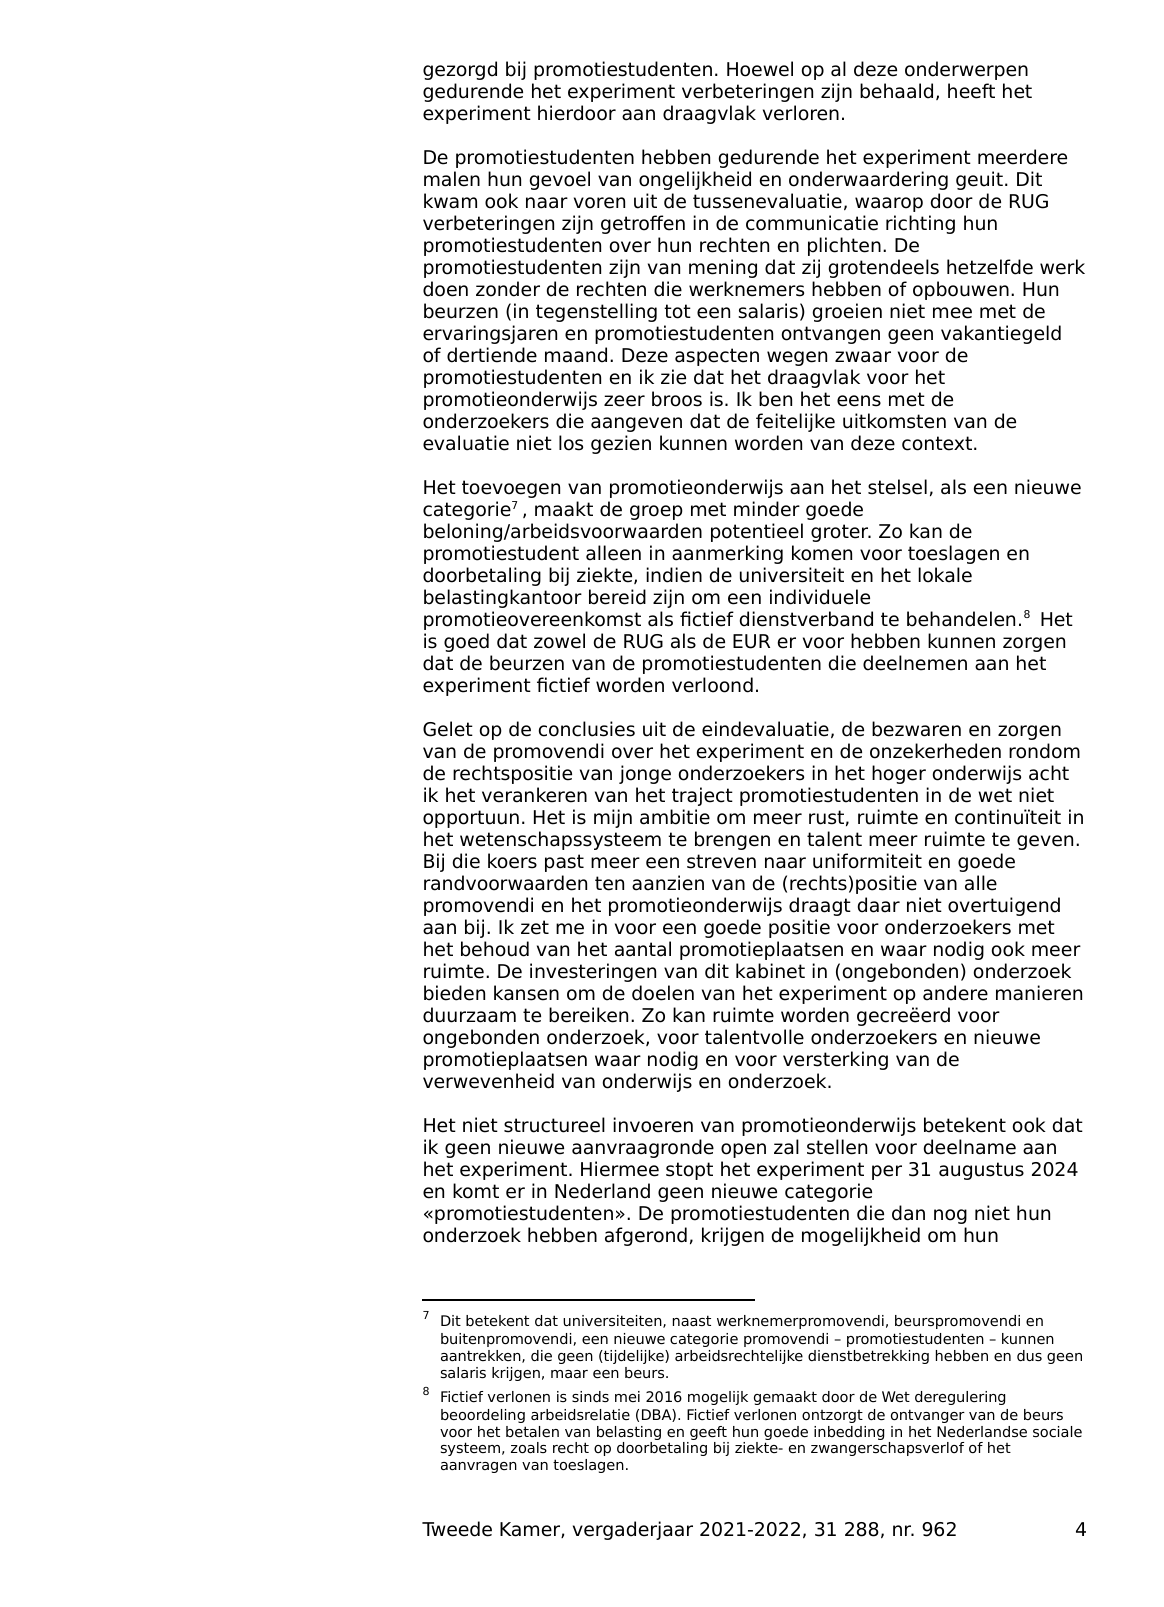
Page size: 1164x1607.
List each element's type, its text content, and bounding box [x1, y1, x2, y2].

text gezorgd bij promotiestudenten. Hoewel op al deze onderwerpen gedurende het experiment verbeteringen zijn behaald, heeft het experiment hierdoor aan draagvlak verloren. [422, 59, 1087, 125]
text De promotiestudenten hebben gedurende het experiment meerdere malen hun gevoel van ongelijkheid en onderwaardering geuit. Dit kwam ook naar voren uit de tussenevaluatie, waarop door de RUG verbeteringen zijn getroffen in de communicatie richting hun promotiestudenten over hun rechten en plichten. De promotiestudenten zijn van mening dat zij grotendeels hetzelfde werk doen zonder de rechten die werknemers hebben of opbouwen. Hun beurzen (in tegenstelling tot een salaris) groeien niet mee met de ervaringsjaren en promotiestudenten ontvangen geen vakantiegeld of dertiende maand. Deze aspecten wegen zwaar voor de promotiestudenten en ik zie dat het draagvlak voor het promotieonderwijs zeer broos is. Ik ben het eens met de onderzoekers die aangeven dat de feitelijke uitkomsten van de evaluatie niet los gezien kunnen worden van deze context. [422, 147, 1087, 455]
text Gelet op de conclusies uit de eindevaluatie, de bezwaren en zorgen van de promovendi over het experiment en de onzekerheden rondom de rechtspositie van jonge onderzoekers in het hoger onderwijs acht ik het verankeren van het traject promotiestudenten in de wet niet opportuun. Het is mijn ambitie om meer rust, ruimte en continuïteit in het wetenschapssysteem te brengen en talent meer ruimte te geven. Bij die koers past meer een streven naar uniformiteit en goede randvoorwaarden ten aanzien van de (rechts)positie van alle promovendi en het promotieonderwijs draagt daar niet overtuigend aan bij. Ik zet me in voor een goede positie voor onderzoekers met het behoud van het aantal promotieplaatsen en waar nodig ook meer ruimte. De investeringen van dit kabinet in (ongebonden) onderzoek bieden kansen om de doelen van het experiment op andere manieren duurzaam te bereiken. Zo kan ruimte worden gecreëerd voor ongebonden onderzoek, voor talentvolle onderzoekers en nieuwe promotieplaatsen waar nodig en voor versterking van de verwevenheid van onderwijs en onderzoek. [422, 719, 1087, 1093]
text Het niet structureel invoeren van promotieonderwijs betekent ook dat ik geen nieuwe aanvraagronde open zal stellen voor deelname aan het experiment. Hiermee stopt het experiment per 31 augustus 2024 en komt er in Nederland geen nieuwe categorie «promotiestudenten». De promotiestudenten die dan nog niet hun onderzoek hebben afgerond, krijgen de mogelijkheid om hun [422, 1115, 1087, 1247]
text Dit betekent dat universiteiten, naast werknemerpromovendi, beurspromovendi en buitenpromovendi, een nieuwe categorie promovendi – promotiestudenten – kunnen aantrekken, die geen (tijdelijke) arbeidsrechtelijke dienstbetrekking hebben en dus geen salaris krijgen, maar een beurs. [422, 1309, 1087, 1382]
text Het toevoegen van promotieonderwijs aan het stelsel, als een nieuwe categorie, maakt de groep met minder goede beloning/arbeidsvoorwaarden potentieel groter. Zo kan de promotiestudent alleen in aanmerking komen voor toeslagen en doorbetaling bij ziekte, indien de universiteit en het lokale belastingkantoor bereid zijn om een individuele promotieovereenkomst als fictief dienstverband te behandelen. Het is goed dat zowel de RUG als de EUR er voor hebben kunnen zorgen dat de beurzen van de promotiestudenten die deelnemen aan het experiment fictief worden verloond. [422, 477, 1087, 697]
text Fictief verlonen is sinds mei 2016 mogelijk gemaakt door de Wet deregulering beoordeling arbeidsrelatie (DBA). Fictief verlonen ontzorgt de ontvanger van de beurs voor het betalen van belasting en geeft hun goede inbedding in het Nederlandse sociale systeem, zoals recht op doorbetaling bij ziekte- en zwangerschapsverlof of het aanvragen van toeslagen. [422, 1385, 1087, 1474]
